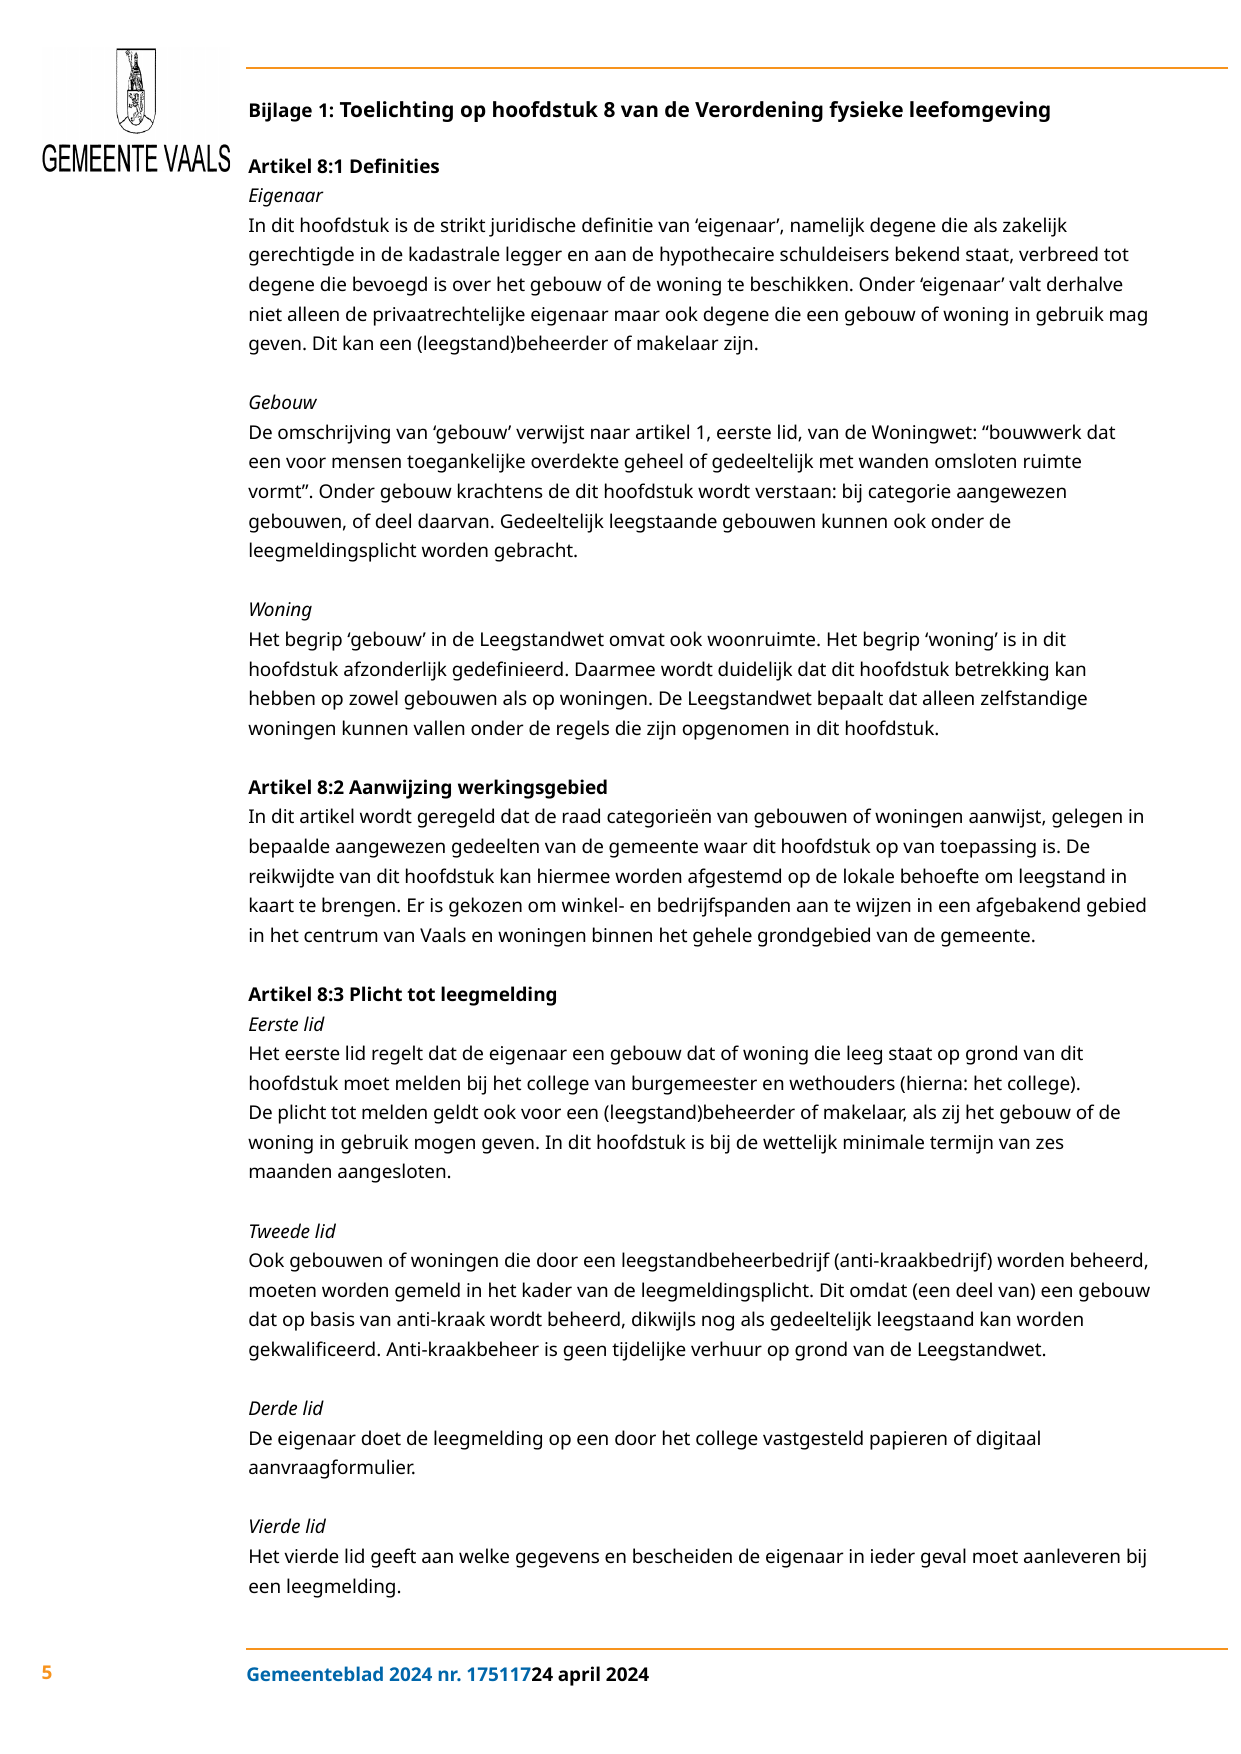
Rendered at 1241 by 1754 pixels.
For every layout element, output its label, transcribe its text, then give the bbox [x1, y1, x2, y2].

text Vierde lid [248, 1514, 1152, 1539]
text De omschrijving van ‘gebouw’ verwijst naar artikel 1, eerste lid, van de Woningwet: “bouwwerk dat een voor mensen toegankelijke overdekte geheel of gedeeltelijk met wanden omsloten ruimte vormt”. Onder gebouw krachtens de dit hoofdstuk wordt verstaan: bij categorie aangewezen gebouwen, of deel daarvan. Gedeeltelijk leegstaande gebouwen kunnen ook onder de leegmeldingsplicht worden gebracht. [248, 419, 1152, 563]
text Woning [248, 597, 1152, 622]
text Derde lid [248, 1395, 1152, 1421]
text Bijlage 1: Toelichting op hoofdstuk 8 van de Verordening fysieke leefomgeving [248, 95, 1152, 123]
text Artikel 8:2 Aanwijzing werkingsgebied [248, 774, 1152, 800]
text Eerste lid [248, 1011, 1152, 1037]
text De plicht tot melden geldt ook voor een (leegstand)beheerder of makelaar, als zij het gebouw of de woning in gebruik mogen geven. In dit hoofdstuk is bij de wettelijk minimale termijn van zes maanden aangesloten. [248, 1099, 1152, 1184]
text Het eerste lid regelt dat de eigenaar een gebouw dat of woning die leeg staat op grond van dit hoofdstuk moet melden bij het college van burgemeester en wethouders (hierna: het college). [248, 1040, 1152, 1096]
text Gebouw [248, 389, 1152, 415]
text Eigenaar [248, 182, 1152, 208]
text De eigenaar doet de leegmelding op een door het college vastgesteld papieren of digitaal aanvraagformulier. [248, 1425, 1152, 1480]
text Artikel 8:1 Definities [248, 153, 1152, 179]
text Het vierde lid geeft aan welke gegevens en bescheiden de eigenaar in ieder geval moet aanleveren bij een leegmelding. [248, 1543, 1152, 1599]
text In dit hoofdstuk is de strikt juridische definitie van ‘eigenaar’, namelijk degene die als zakelijk gerechtigde in de kadastrale legger en aan de hypothecaire schuldeisers bekend staat, verbreed tot degene die bevoegd is over het gebouw of de woning te beschikken. Onder ‘eigenaar’ valt derhalve niet alleen de privaatrechtelijke eigenaar maar ook degene die een gebouw of woning in gebruik mag geven. Dit kan een (leegstand)beheerder of makelaar zijn. [248, 212, 1152, 356]
text Artikel 8:3 Plicht tot leegmelding [248, 981, 1152, 1007]
picture [41, 47, 231, 172]
text Het begrip ‘gebouw’ in de Leegstandwet omvat ook woonruimte. Het begrip ‘woning’ is in dit hoofdstuk afzonderlijk gedefinieerd. Daarmee wordt duidelijk dat dit hoofdstuk betrekking kan hebben op zowel gebouwen als op woningen. De Leegstandwet bepaalt dat alleen zelfstandige woningen kunnen vallen onder de regels die zijn opgenomen in dit hoofdstuk. [248, 626, 1152, 741]
text In dit artikel wordt geregeld dat de raad categorieën van gebouwen of woningen aanwijst, gelegen in bepaalde aangewezen gedeelten van de gemeente waar dit hoofdstuk op van toepassing is. De reikwijdte van dit hoofdstuk kan hiermee worden afgestemd op de lokale behoefte om leegstand in kaart te brengen. Er is gekozen om winkel- en bedrijfspanden aan te wijzen in een afgebakend gebied in het centrum van Vaals en woningen binnen het gehele grondgebied van de gemeente. [248, 804, 1152, 948]
text Tweede lid [248, 1218, 1152, 1244]
text Ook gebouwen of woningen die door een leegstandbeheerbedrijf (anti-kraakbedrijf) worden beheerd, moeten worden gemeld in het kader van de leegmeldingsplicht. Dit omdat (een deel van) een gebouw dat op basis van anti-kraak wordt beheerd, dikwijls nog als gedeeltelijk leegstaand kan worden gekwalificeerd. Anti-kraakbeheer is geen tijdelijke verhuur op grond van de Leegstandwet. [248, 1247, 1152, 1362]
